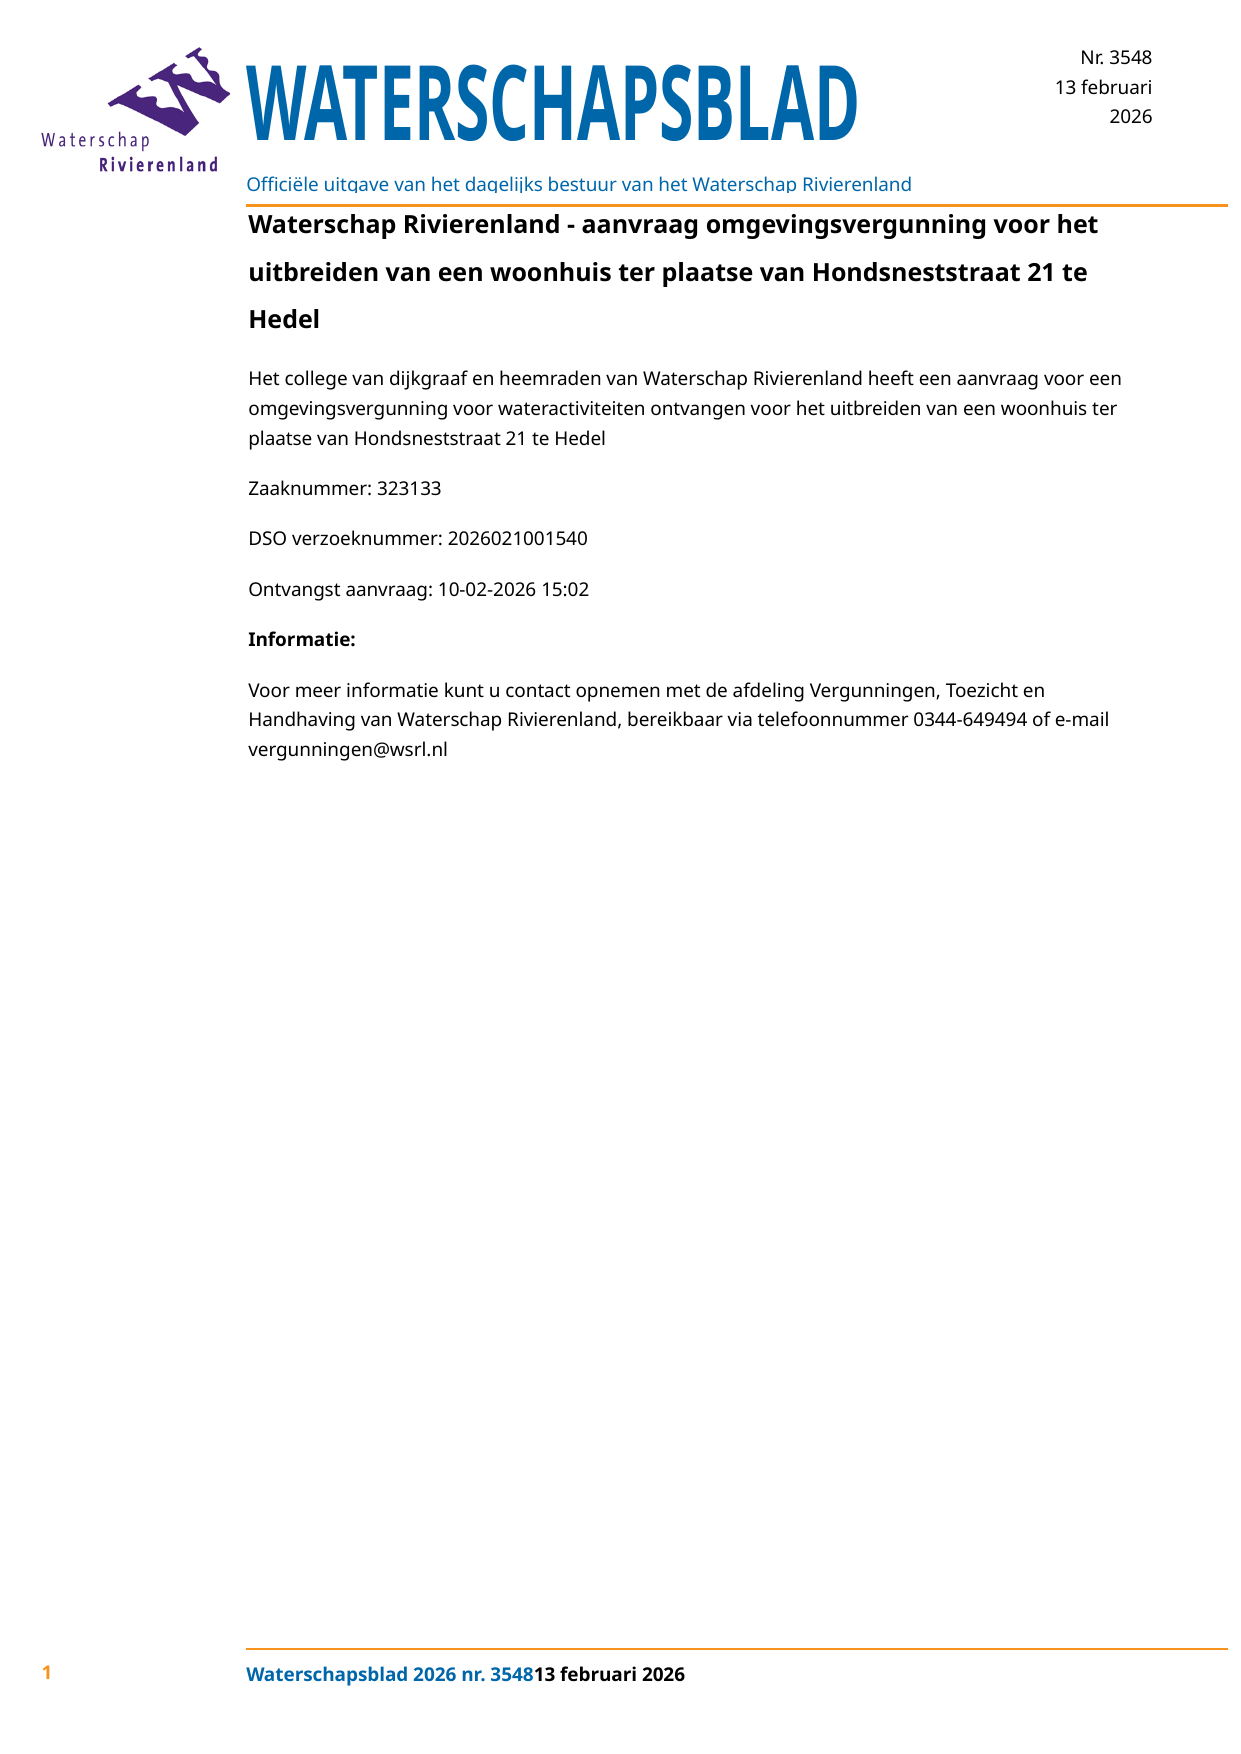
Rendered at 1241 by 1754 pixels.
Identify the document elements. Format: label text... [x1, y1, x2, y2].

text Het college van dijkgraaf en heemraden van Waterschap Rivierenland heeft een aanvraag voor een omgevingsvergunning voor wateractiviteiten ontvangen voor het uitbreiden van een woonhuis ter plaatse van Hondsneststraat 21 te Hedel [248, 366, 1152, 450]
text Voor meer informatie kunt u contact opnemen met de afdeling Vergunningen, Toezicht en Handhaving van Waterschap Rivierenland, bereikbaar via telefoonnummer 0344-649494 of e-mail vergunningen@wsrl.nl [248, 677, 1152, 762]
text Informatie: [248, 626, 1152, 652]
text Waterschap Rivierenland - aanvraag omgevingsvergunning voor het uitbreiden van een woonhuis ter plaatse van Hondsneststraat 21 te Hedel [248, 207, 1152, 336]
text Ontvangst aanvraag: 10-02-2026 15:02 [248, 576, 1152, 602]
text DSO verzoeknummer: 2026021001540 [248, 526, 1152, 551]
text Zaaknummer: 323133 [248, 475, 1152, 501]
picture [41, 47, 231, 172]
